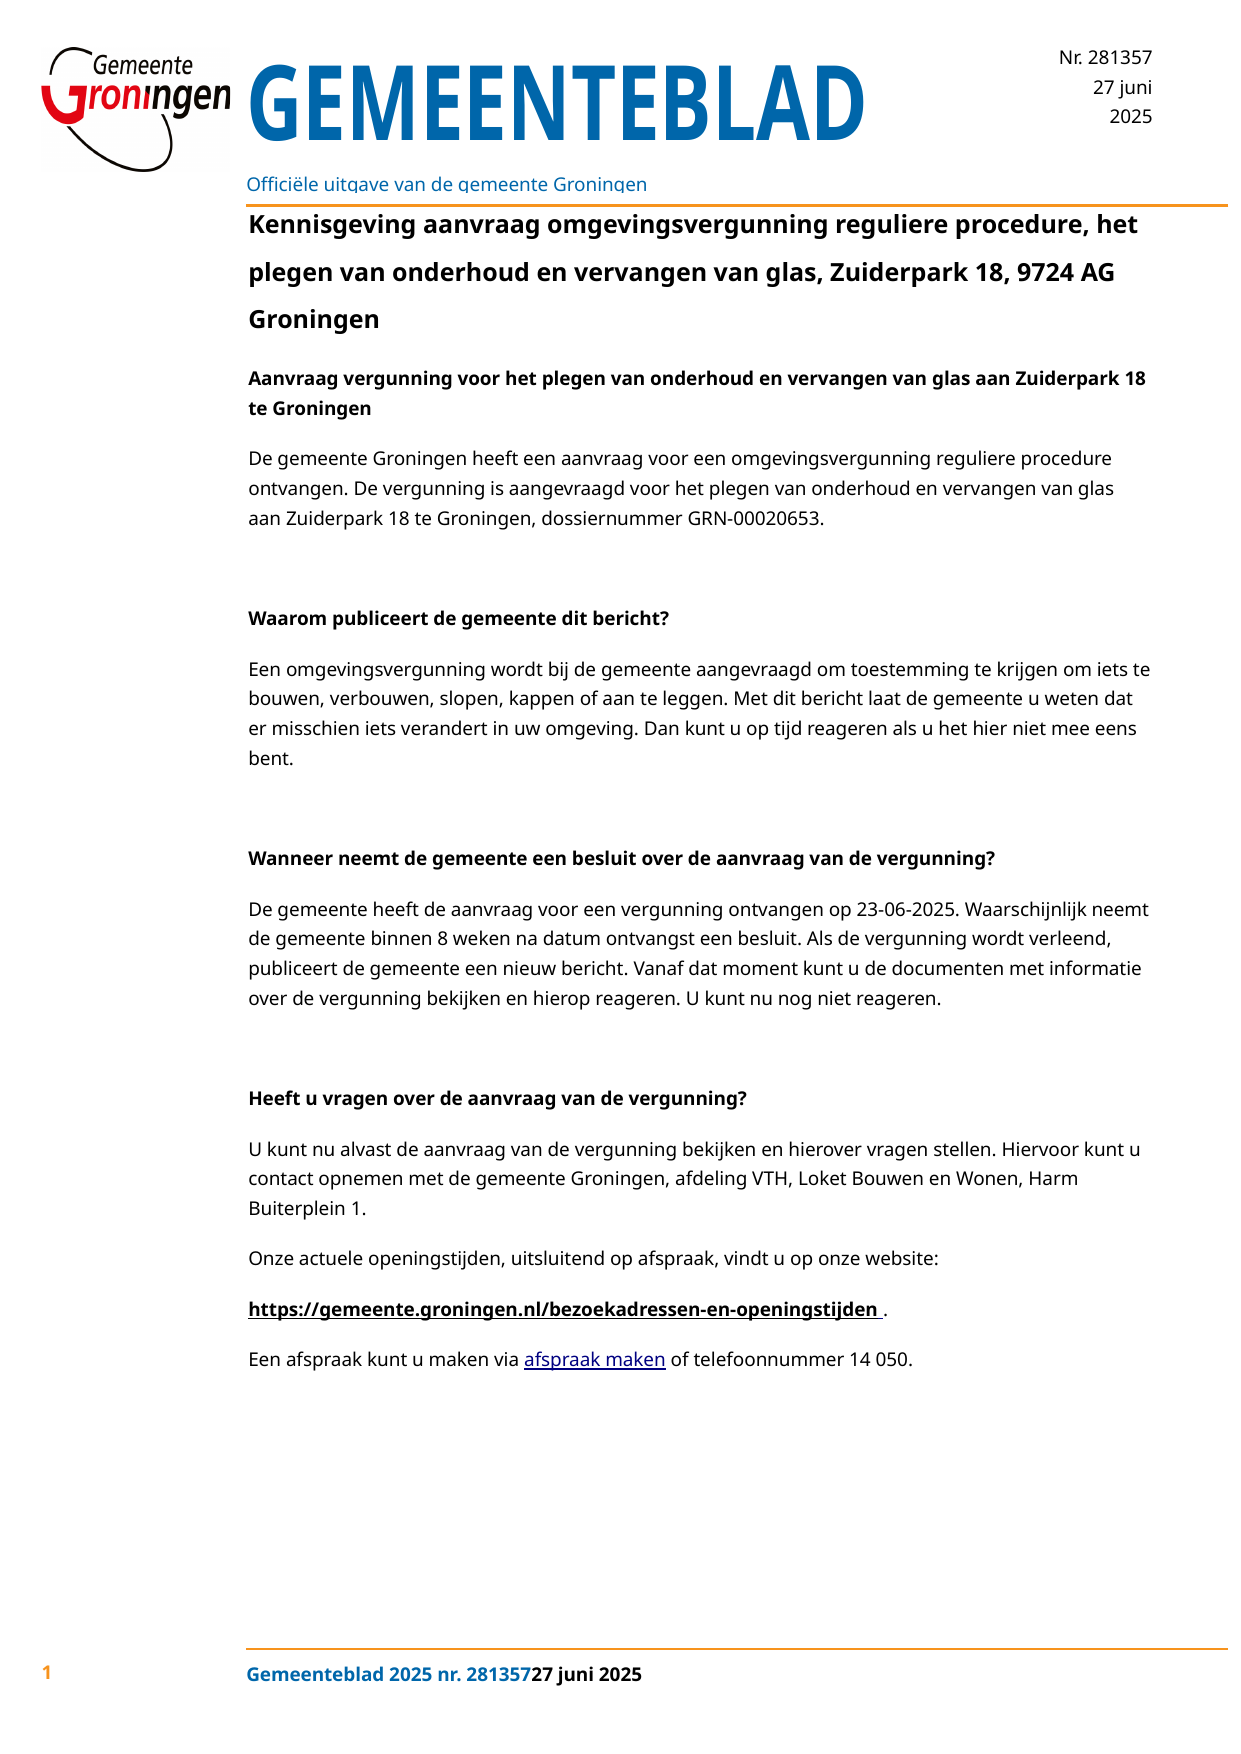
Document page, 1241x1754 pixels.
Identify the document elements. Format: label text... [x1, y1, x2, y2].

text Waarom publiceert de gemeente dit bericht? [248, 606, 1152, 631]
text Kennisgeving aanvraag omgevingsvergunning reguliere procedure, het plegen van onderhoud en vervangen van glas, Zuiderpark 18, 9724 AG Groningen [248, 207, 1152, 336]
text U kunt nu alvast de aanvraag van de vergunning bekijken en hierover vragen stellen. Hiervoor kunt u contact opnemen met de gemeente Groningen, afdeling VTH, Loket Bouwen en Wonen, Harm Buiterplein 1. [248, 1136, 1152, 1221]
text https://gemeente.groningen.nl/bezoekadressen-en-openingstijden . [248, 1296, 1152, 1322]
text De gemeente heeft de aanvraag voor een vergunning ontvangen op 23-06-2025. Waarschijnlijk neemt de gemeente binnen 8 weken na datum ontvangst een besluit. Als de vergunning wordt verleend, publiceert de gemeente een nieuw bericht. Vanaf dat moment kunt u de documenten met informatie over de vergunning bekijken en hierop reageren. U kunt nu nog niet reageren. [248, 896, 1152, 1010]
picture [41, 47, 231, 172]
text Aanvraag vergunning voor het plegen van onderhoud en vervangen van glas aan Zuiderpark 18 te Groningen [248, 366, 1152, 421]
text Onze actuele openingstijden, uitsluitend op afspraak, vindt u op onze website: [248, 1246, 1152, 1271]
text Een afspraak kunt u maken via afspraak maken of telefoonnummer 14 050. [248, 1346, 1152, 1372]
text Een omgevingsvergunning wordt bij de gemeente aangevraagd om toestemming te krijgen om iets te bouwen, verbouwen, slopen, kappen of aan te leggen. Met dit bericht laat de gemeente u weten dat er misschien iets verandert in uw omgeving. Dan kunt u op tijd reageren als u het hier niet mee eens bent. [248, 656, 1152, 770]
text Wanneer neemt de gemeente een besluit over de aanvraag van de vergunning? [248, 846, 1152, 871]
text De gemeente Groningen heeft een aanvraag voor een omgevingsvergunning reguliere procedure ontvangen. De vergunning is aangevraagd voor het plegen van onderhoud en vervangen van glas aan Zuiderpark 18 te Groningen, dossiernummer GRN-00020653. [248, 446, 1152, 530]
text Heeft u vragen over de aanvraag van de vergunning? [248, 1086, 1152, 1111]
